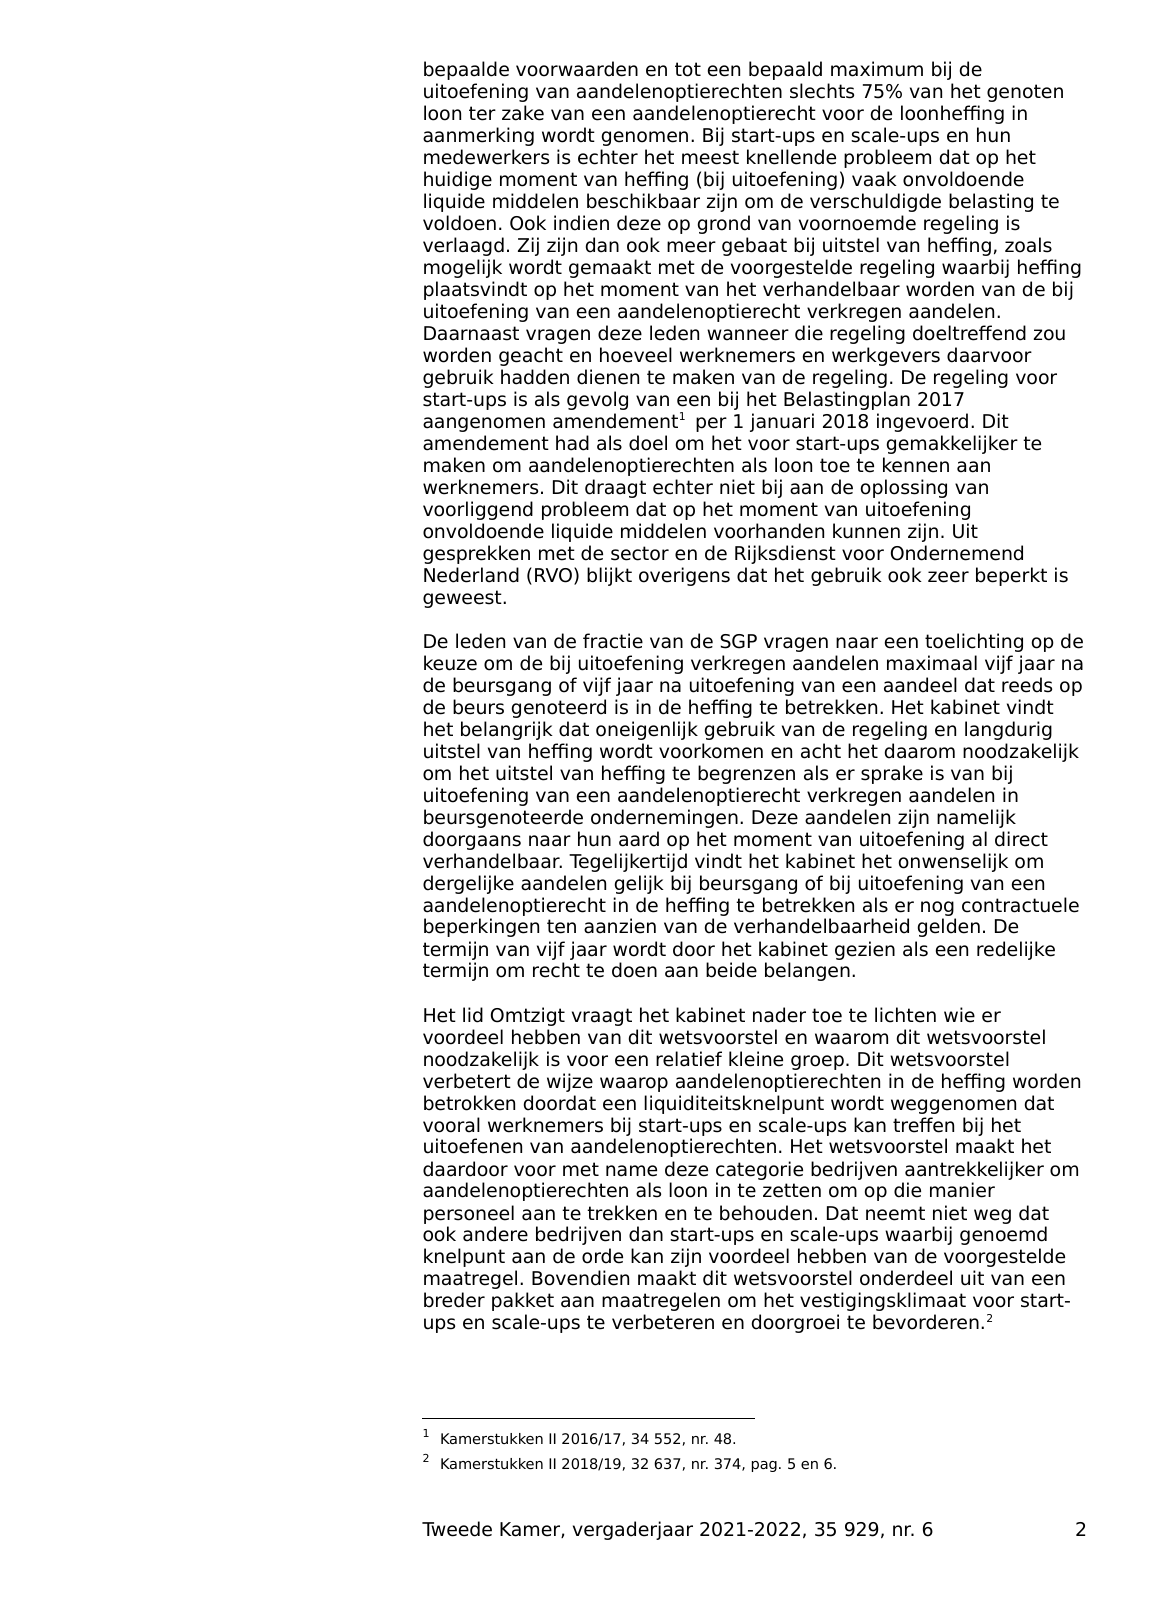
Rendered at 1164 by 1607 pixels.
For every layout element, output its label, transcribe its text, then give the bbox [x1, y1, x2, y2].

text Kamerstukken II 2018/19, 32 637, nr. 374, pag. 5 en 6. [422, 1452, 1087, 1474]
text Kamerstukken II 2016/17, 34 552, nr. 48. [422, 1427, 1087, 1449]
text bepaalde voorwaarden en tot een bepaald maximum bij de uitoefening van aandelenoptierechten slechts 75% van het genoten loon ter zake van een aandelenoptierecht voor de loonheffing in aanmerking wordt genomen. Bij start-ups en scale-ups en hun medewerkers is echter het meest knellende probleem dat op het huidige moment van heffing (bij uitoefening) vaak onvoldoende liquide middelen beschikbaar zijn om de verschuldigde belasting te voldoen. Ook indien deze op grond van voornoemde regeling is verlaagd. Zij zijn dan ook meer gebaat bij uitstel van heffing, zoals mogelijk wordt gemaakt met de voorgestelde regeling waarbij heffing plaatsvindt op het moment van het verhandelbaar worden van de bij uitoefening van een aandelenoptierecht verkregen aandelen. Daarnaast vragen deze leden wanneer die regeling doeltreffend zou worden geacht en hoeveel werknemers en werkgevers daarvoor gebruik hadden dienen te maken van de regeling. De regeling voor start-ups is als gevolg van een bij het Belastingplan 2017 aangenomen amendement per 1 januari 2018 ingevoerd. Dit amendement had als doel om het voor start-ups gemakkelijker te maken om aandelenoptierechten als loon toe te kennen aan werknemers. Dit draagt echter niet bij aan de oplossing van voorliggend probleem dat op het moment van uitoefening onvoldoende liquide middelen voorhanden kunnen zijn. Uit gesprekken met de sector en de Rijksdienst voor Ondernemend Nederland (RVO) blijkt overigens dat het gebruik ook zeer beperkt is geweest. [422, 59, 1087, 608]
text Het lid Omtzigt vraagt het kabinet nader toe te lichten wie er voordeel hebben van dit wetsvoorstel en waarom dit wetsvoorstel noodzakelijk is voor een relatief kleine groep. Dit wetsvoorstel verbetert de wijze waarop aandelenoptierechten in de heffing worden betrokken doordat een liquiditeitsknelpunt wordt weggenomen dat vooral werknemers bij start-ups en scale-ups kan treffen bij het uitoefenen van aandelenoptierechten. Het wetsvoorstel maakt het daardoor voor met name deze categorie bedrijven aantrekkelijker om aandelenoptierechten als loon in te zetten om op die manier personeel aan te trekken en te behouden. Dat neemt niet weg dat ook andere bedrijven dan start-ups en scale-ups waarbij genoemd knelpunt aan de orde kan zijn voordeel hebben van de voorgestelde maatregel. Bovendien maakt dit wetsvoorstel onderdeel uit van een breder pakket aan maatregelen om het vestigingsklimaat voor start-ups en scale-ups te verbeteren en doorgroei te bevorderen. [422, 1004, 1087, 1334]
text De leden van de fractie van de SGP vragen naar een toelichting op de keuze om de bij uitoefening verkregen aandelen maximaal vijf jaar na de beursgang of vijf jaar na uitoefening van een aandeel dat reeds op de beurs genoteerd is in de heffing te betrekken. Het kabinet vindt het belangrijk dat oneigenlijk gebruik van de regeling en langdurig uitstel van heffing wordt voorkomen en acht het daarom noodzakelijk om het uitstel van heffing te begrenzen als er sprake is van bij uitoefening van een aandelenoptierecht verkregen aandelen in beursgenoteerde ondernemingen. Deze aandelen zijn namelijk doorgaans naar hun aard op het moment van uitoefening al direct verhandelbaar. Tegelijkertijd vindt het kabinet het onwenselijk om dergelijke aandelen gelijk bij beursgang of bij uitoefening van een aandelenoptierecht in de heffing te betrekken als er nog contractuele beperkingen ten aanzien van de verhandelbaarheid gelden. De termijn van vijf jaar wordt door het kabinet gezien als een redelijke termijn om recht te doen aan beide belangen. [422, 631, 1087, 982]
